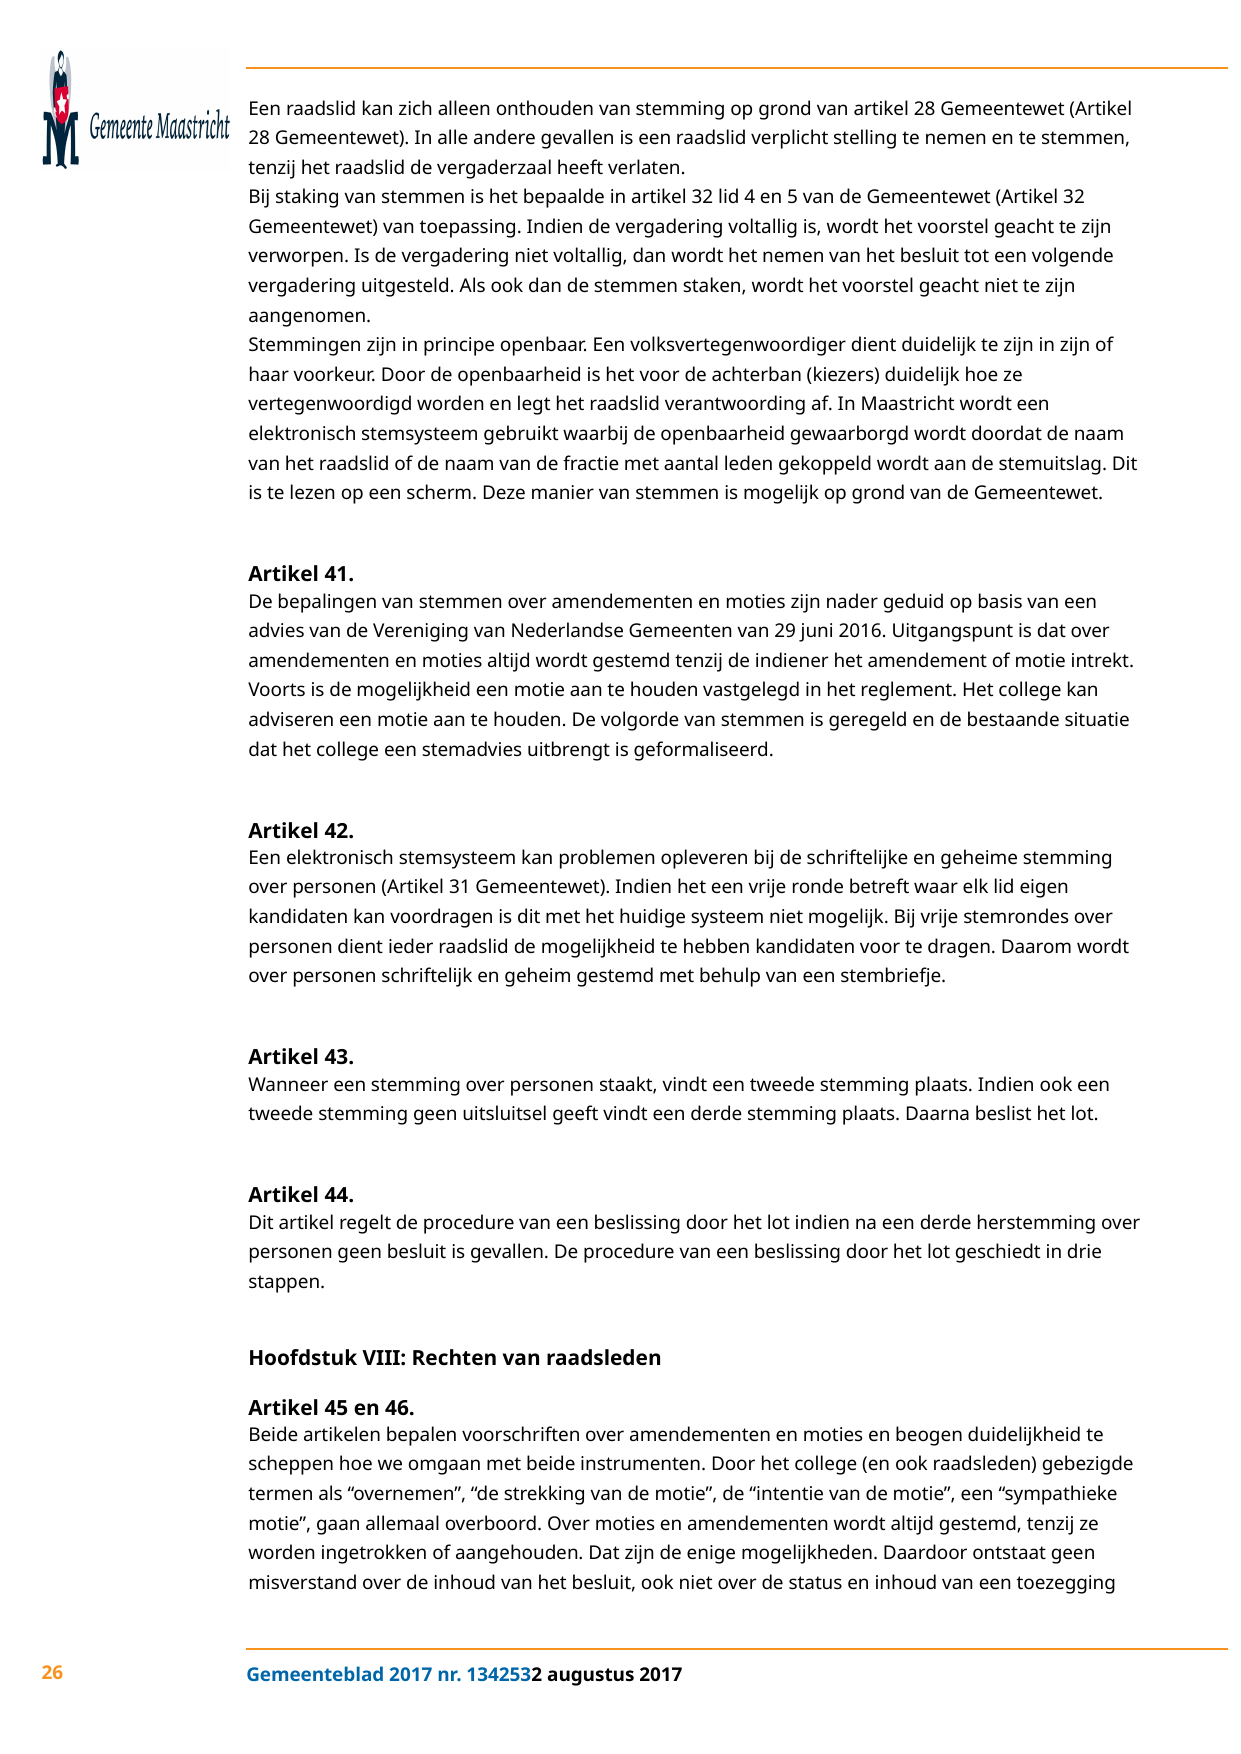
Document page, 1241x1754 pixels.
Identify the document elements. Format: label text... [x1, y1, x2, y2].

text Artikel 41. [248, 559, 1152, 588]
text Dit artikel regelt de procedure van een beslissing door het lot indien na een derde herstemming over personen geen besluit is gevallen. De procedure van een beslissing door het lot geschiedt in drie stappen. [248, 1209, 1152, 1294]
text Een raadslid kan zich alleen onthouden van stemming op grond van artikel 28 Gemeentewet (Artikel 28 Gemeentewet). In alle andere gevallen is een raadslid verplicht stelling te nemen en te stemmen, tenzij het raadslid de vergaderzaal heeft verlaten. [248, 95, 1152, 180]
text Artikel 42. [248, 816, 1152, 844]
text De bepalingen van stemmen over amendementen en moties zijn nader geduid op basis van een advies van de Vereniging van Nederlandse Gemeenten van 29 juni 2016. Uitgangspunt is dat over amendementen en moties altijd wordt gestemd tenzij de indiener het amendement of motie intrekt. Voorts is de mogelijkheid een motie aan te houden vastgelegd in het reglement. Het college kan adviseren een motie aan te houden. De volgorde van stemmen is geregeld en de bestaande situatie dat het college een stemadvies uitbrengt is geformaliseerd. [248, 588, 1152, 761]
text Wanneer een stemming over personen staakt, vindt een tweede stemming plaats. Indien ook een tweede stemming geen uitsluitsel geeft vindt een derde stemming plaats. Daarna beslist het lot. [248, 1071, 1152, 1126]
text Een elektronisch stemsysteem kan problemen opleveren bij de schriftelijke en geheime stemming over personen (Artikel 31 Gemeentewet). Indien het een vrije ronde betreft waar elk lid eigen kandidaten kan voordragen is dit met het huidige systeem niet mogelijk. Bij vrije stemrondes over personen dient ieder raadslid de mogelijkheid te hebben kandidaten voor te dragen. Daarom wordt over personen schriftelijk en geheim gestemd met behulp van een stembriefje. [248, 844, 1152, 988]
text Stemmingen zijn in principe openbaar. Een volksvertegenwoordiger dient duidelijk te zijn in zijn of haar voorkeur. Door de openbaarheid is het voor de achterban (kiezers) duidelijk hoe ze vertegenwoordigd worden en legt het raadslid verantwoording af. In Maastricht wordt een elektronisch stemsysteem gebruikt waarbij de openbaarheid gewaarborgd wordt doordat de naam van het raadslid of de naam van de fractie met aantal leden gekoppeld wordt aan de stemuitslag. Dit is te lezen op een scherm. Deze manier van stemmen is mogelijk op grond van de Gemeentewet. [248, 331, 1152, 505]
text Hoofdstuk VIII: Rechten van raadsleden [248, 1343, 1152, 1372]
text Beide artikelen bepalen voorschriften over amendementen en moties en beogen duidelijkheid te scheppen hoe we omgaan met beide instrumenten. Door het college (en ook raadsleden) gebezigde termen als “overnemen”, “de strekking van de motie”, de “intentie van de motie”, een “sympathieke motie”, gaan allemaal overboord. Over moties en amendementen wordt altijd gestemd, tenzij ze worden ingetrokken of aangehouden. Dat zijn de enige mogelijkheden. Daardoor ontstaat geen misverstand over de inhoud van het besluit, ook niet over de status en inhoud van een toezegging [248, 1421, 1152, 1595]
text Artikel 45 en 46. [248, 1393, 1152, 1421]
picture [41, 47, 231, 172]
text Artikel 43. [248, 1042, 1152, 1071]
text Bij staking van stemmen is het bepaalde in artikel 32 lid 4 en 5 van de Gemeentewet (Artikel 32 Gemeentewet) van toepassing. Indien de vergadering voltallig is, wordt het voorstel geacht te zijn verworpen. Is de vergadering niet voltallig, dan wordt het nemen van het besluit tot een volgende vergadering uitgesteld. Als ook dan de stemmen staken, wordt het voorstel geacht niet te zijn aangenomen. [248, 183, 1152, 328]
text Artikel 44. [248, 1181, 1152, 1209]
